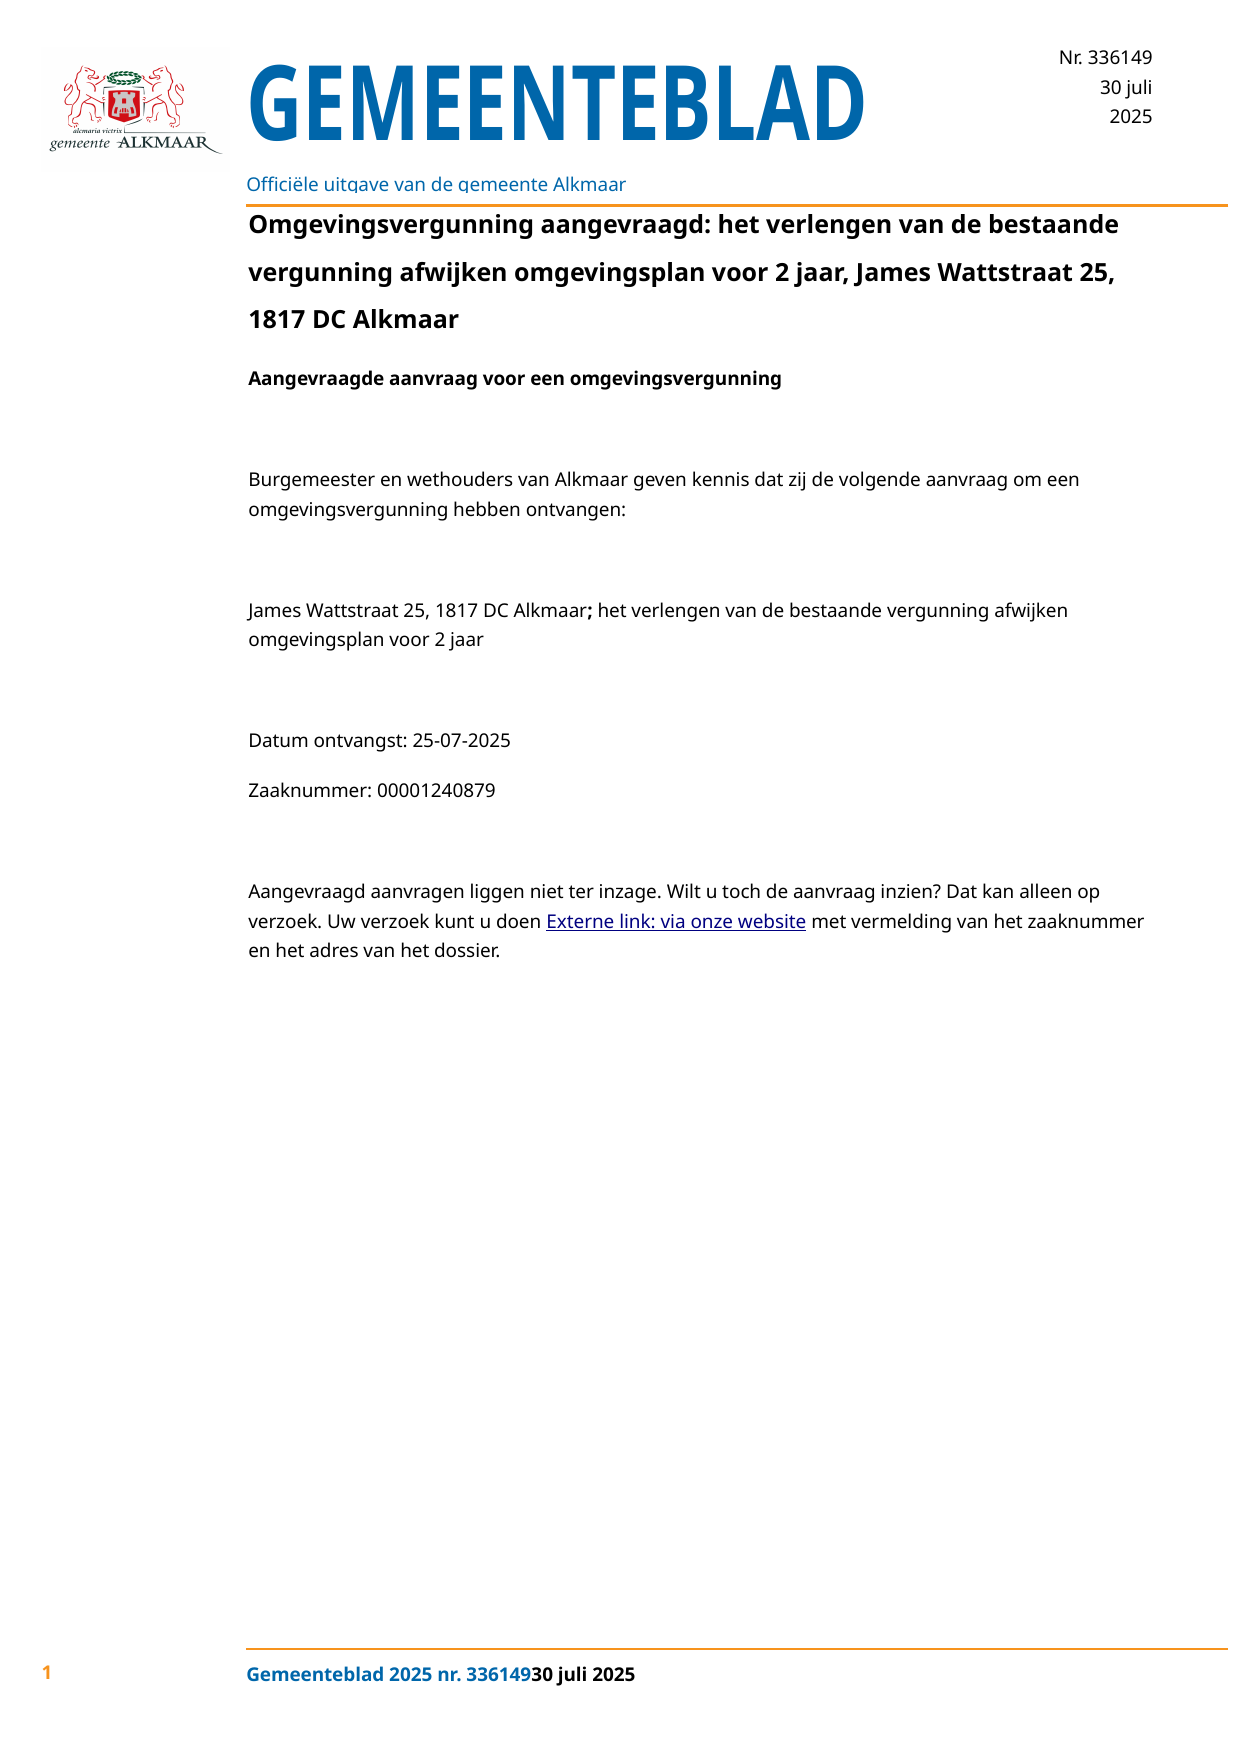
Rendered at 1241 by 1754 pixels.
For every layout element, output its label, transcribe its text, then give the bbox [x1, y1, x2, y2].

text Burgemeester en wethouders van Alkmaar geven kennis dat zij de volgende aanvraag om een omgevingsvergunning hebben ontvangen: [248, 466, 1152, 522]
text James Wattstraat 25, 1817 DC Alkmaar; het verlengen van de bestaande vergunning afwijken omgevingsplan voor 2 jaar [248, 597, 1152, 652]
picture [41, 47, 231, 172]
text Datum ontvangst: 25-07-2025 [248, 727, 1152, 753]
text Aangevraagd aanvragen liggen niet ter inzage. Wilt u toch de aanvraag inzien? Dat kan alleen op verzoek. Uw verzoek kunt u doen Externe link: via onze website met vermelding van het zaaknummer en het adres van het dossier. [248, 878, 1152, 963]
text Omgevingsvergunning aangevraagd: het verlengen van de bestaande vergunning afwijken omgevingsplan voor 2 jaar, James Wattstraat 25, 1817 DC Alkmaar [248, 207, 1152, 336]
text Aangevraagde aanvraag voor een omgevingsvergunning [248, 366, 1152, 391]
text Zaaknummer: 00001240879 [248, 778, 1152, 803]
